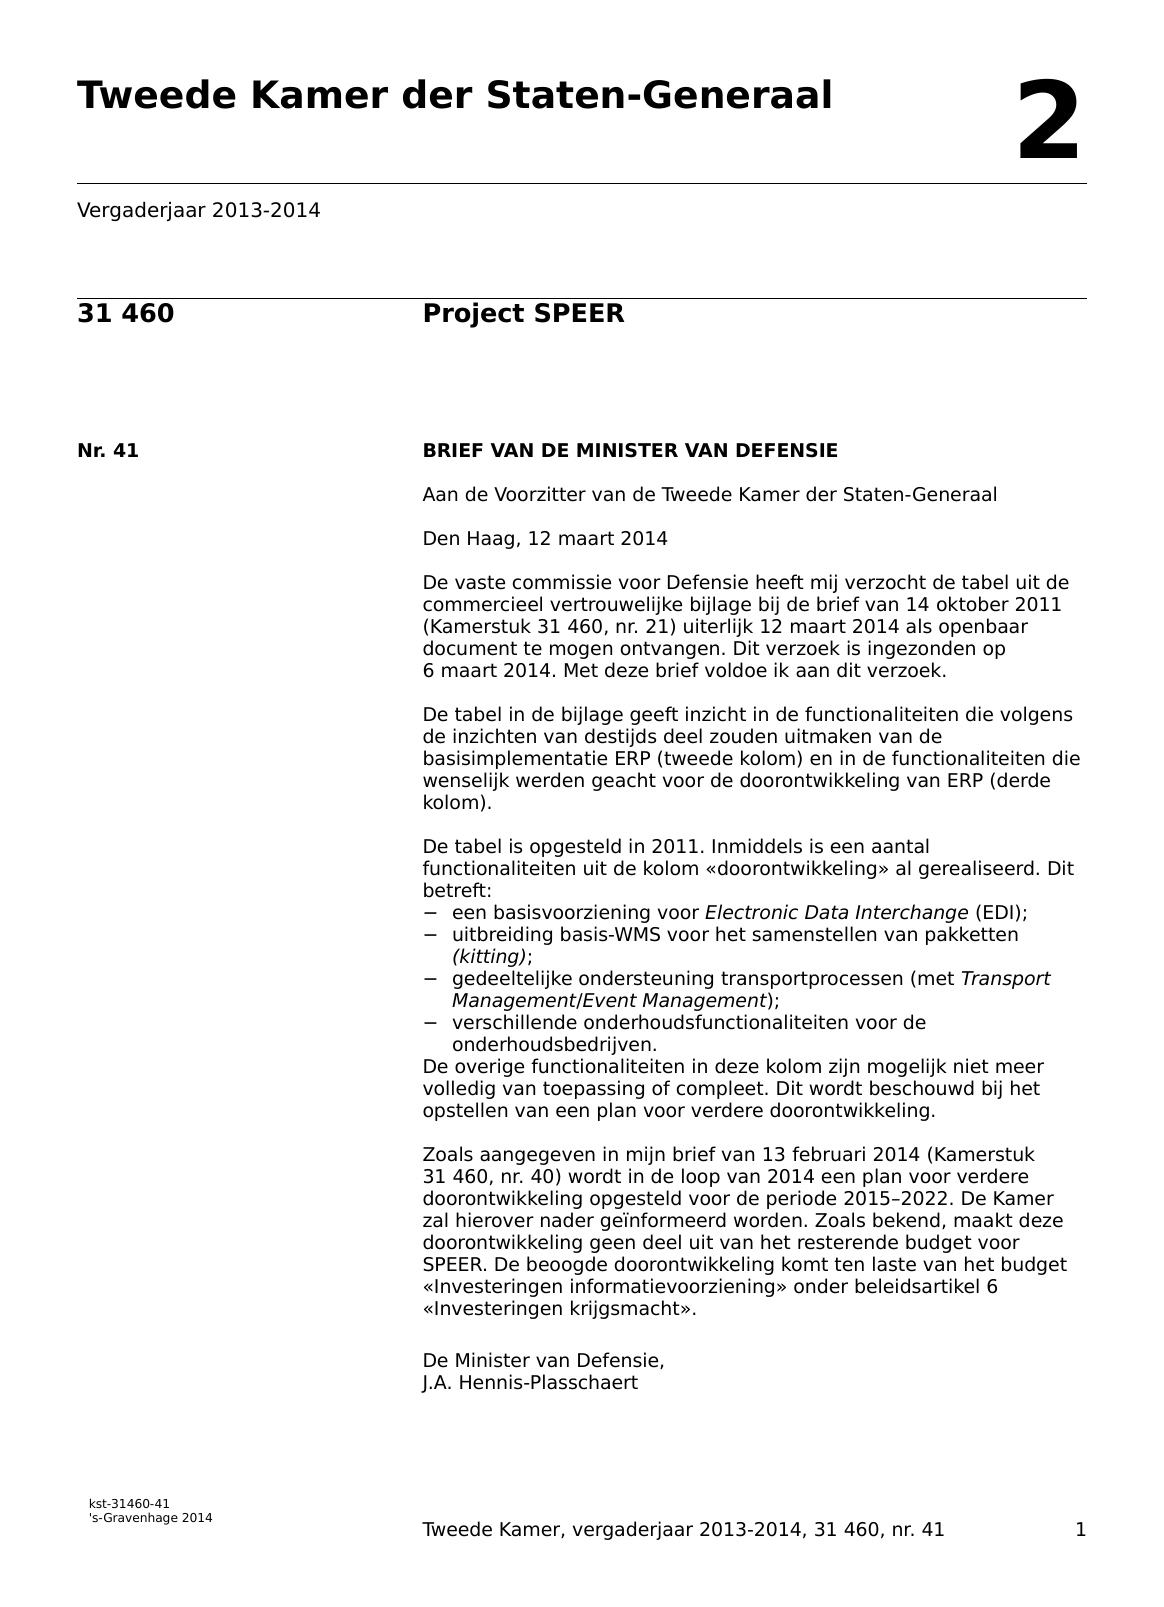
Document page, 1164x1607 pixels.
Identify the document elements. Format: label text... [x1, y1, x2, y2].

text − een basisvoorziening voor Electronic Data Interchange (EDI); [422, 902, 1087, 924]
text De Minister van Defensie, J.A. Hennis-Plasschaert [422, 1350, 1087, 1394]
subtitle 31 460 Project SPEER [77, 299, 1087, 329]
text − verschillende onderhoudsfunctionaliteiten voor de onderhoudsbedrijven. [422, 1012, 1087, 1056]
text De tabel in de bijlage geeft inzicht in de functionaliteiten die volgens de inzichten van destijds deel zouden uitmaken van de basisimplementatie ERP (tweede kolom) en in de functionaliteiten die wenselijk werden geacht voor de doorontwikkeling van ERP (derde kolom). [422, 704, 1087, 814]
table_cell Vergaderjaar 2013-2014 [77, 184, 1087, 298]
text De tabel is opgesteld in 2011. Inmiddels is een aantal functionaliteiten uit de kolom «doorontwikkeling» al gerealiseerd. Dit betreft: [422, 836, 1087, 902]
text − gedeeltelijke ondersteuning transportprocessen (met Transport Management/Event Management); [422, 968, 1087, 1012]
text Aan de Voorzitter van de Tweede Kamer der Staten-Generaal [422, 484, 1087, 506]
text De overige functionaliteiten in deze kolom zijn mogelijk niet meer volledig van toepassing of compleet. Dit wordt beschouwd bij het opstellen van een plan voor verdere doorontwikkeling. [422, 1056, 1087, 1122]
text De vaste commissie voor Defensie heeft mij verzocht de tabel uit de commercieel vertrouwelijke bijlage bij de brief van 14 oktober 2011 (Kamerstuk 31 460, nr. 21) uiterlijk 12 maart 2014 als openbaar document te mogen ontvangen. Dit verzoek is ingezonden op 6 maart 2014. Met deze brief voldoe ik aan dit verzoek. [422, 572, 1087, 682]
text 's-Gravenhage 2014 [88, 1511, 323, 1525]
text Den Haag, 12 maart 2014 [422, 528, 1087, 550]
table_header 2 [886, 59, 1087, 183]
text Zoals aangegeven in mijn brief van 13 februari 2014 (Kamerstuk 31 460, nr. 40) wordt in de loop van 2014 een plan voor verdere doorontwikkeling opgesteld voor de periode 2015–2022. De Kamer zal hierover nader geïnformeerd worden. Zoals bekend, maakt deze doorontwikkeling geen deel uit van het resterende budget voor SPEER. De beoogde doorontwikkeling komt ten laste van het budget «Investeringen informatievoorziening» onder beleidsartikel 6 «Investeringen krijgsmacht». [422, 1144, 1087, 1320]
subtitle Nr. 41 BRIEF VAN DE MINISTER VAN DEFENSIE [77, 440, 1087, 462]
table_header Tweede Kamer der Staten-Generaal [77, 59, 886, 183]
text − uitbreiding basis-WMS voor het samenstellen van pakketten (kitting); [422, 924, 1087, 968]
text kst-31460-41 [88, 1497, 323, 1511]
